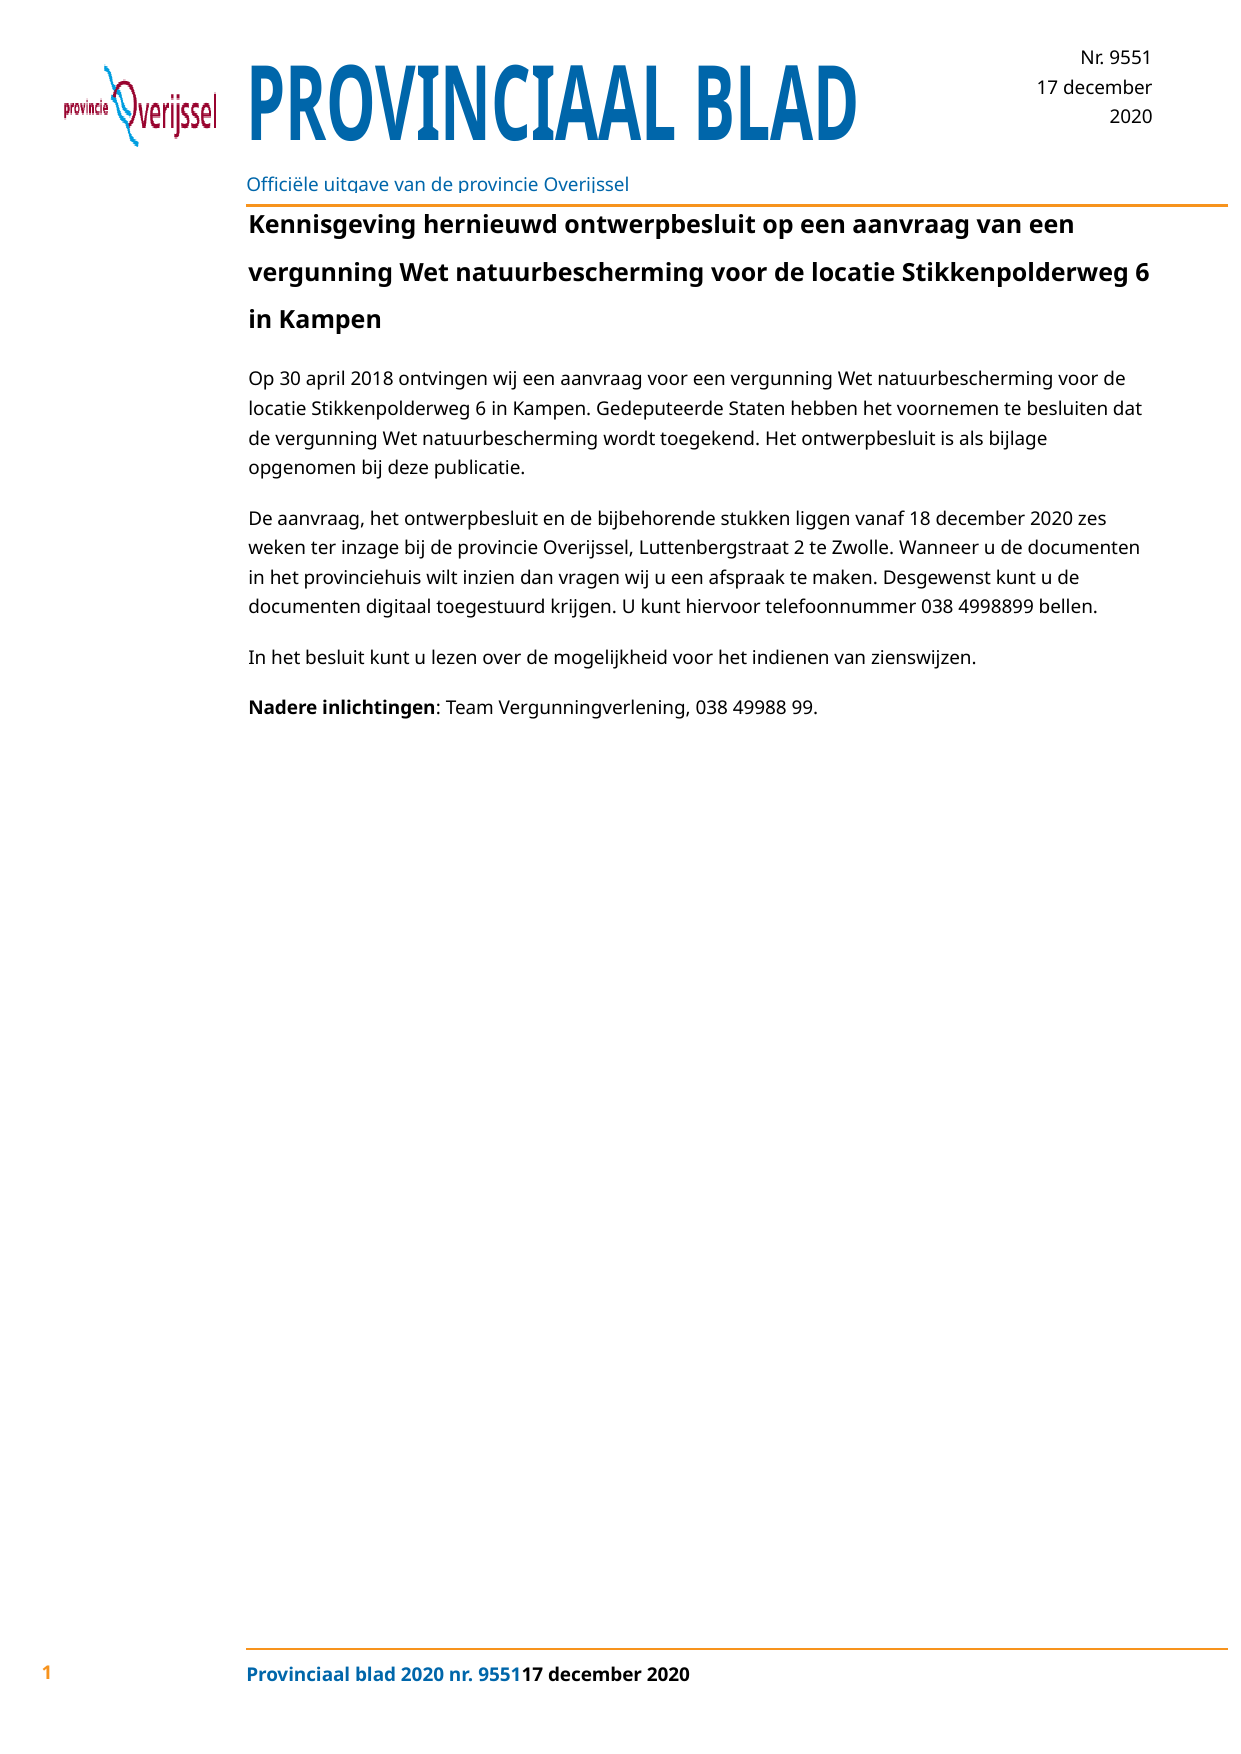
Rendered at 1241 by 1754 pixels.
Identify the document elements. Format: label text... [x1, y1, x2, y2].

text Nadere inlichtingen: Team Vergunningverlening, 038 49988 99. [248, 694, 1152, 720]
text Op 30 april 2018 ontvingen wij een aanvraag voor een vergunning Wet natuurbescherming voor de locatie Stikkenpolderweg 6 in Kampen. Gedeputeerde Staten hebben het voornemen te besluiten dat de vergunning Wet natuurbescherming wordt toegekend. Het ontwerpbesluit is als bijlage opgenomen bij deze publicatie. [248, 366, 1152, 480]
text In het besluit kunt u lezen over de mogelijkheid voor het indienen van zienswijzen. [248, 644, 1152, 669]
text De aanvraag, het ontwerpbesluit en de bijbehorende stukken liggen vanaf 18 december 2020 zes weken ter inzage bij de provincie Overijssel, Luttenbergstraat 2 te Zwolle. Wanneer u de documenten in het provinciehuis wilt inzien dan vragen wij u een afspraak te maken. Desgewenst kunt u de documenten digitaal toegestuurd krijgen. U kunt hiervoor telefoonnummer 038 4998899 bellen. [248, 505, 1152, 619]
picture [41, 47, 231, 172]
text Kennisgeving hernieuwd ontwerpbesluit op een aanvraag van een vergunning Wet natuurbescherming voor de locatie Stikkenpolderweg 6 in Kampen [248, 207, 1152, 336]
